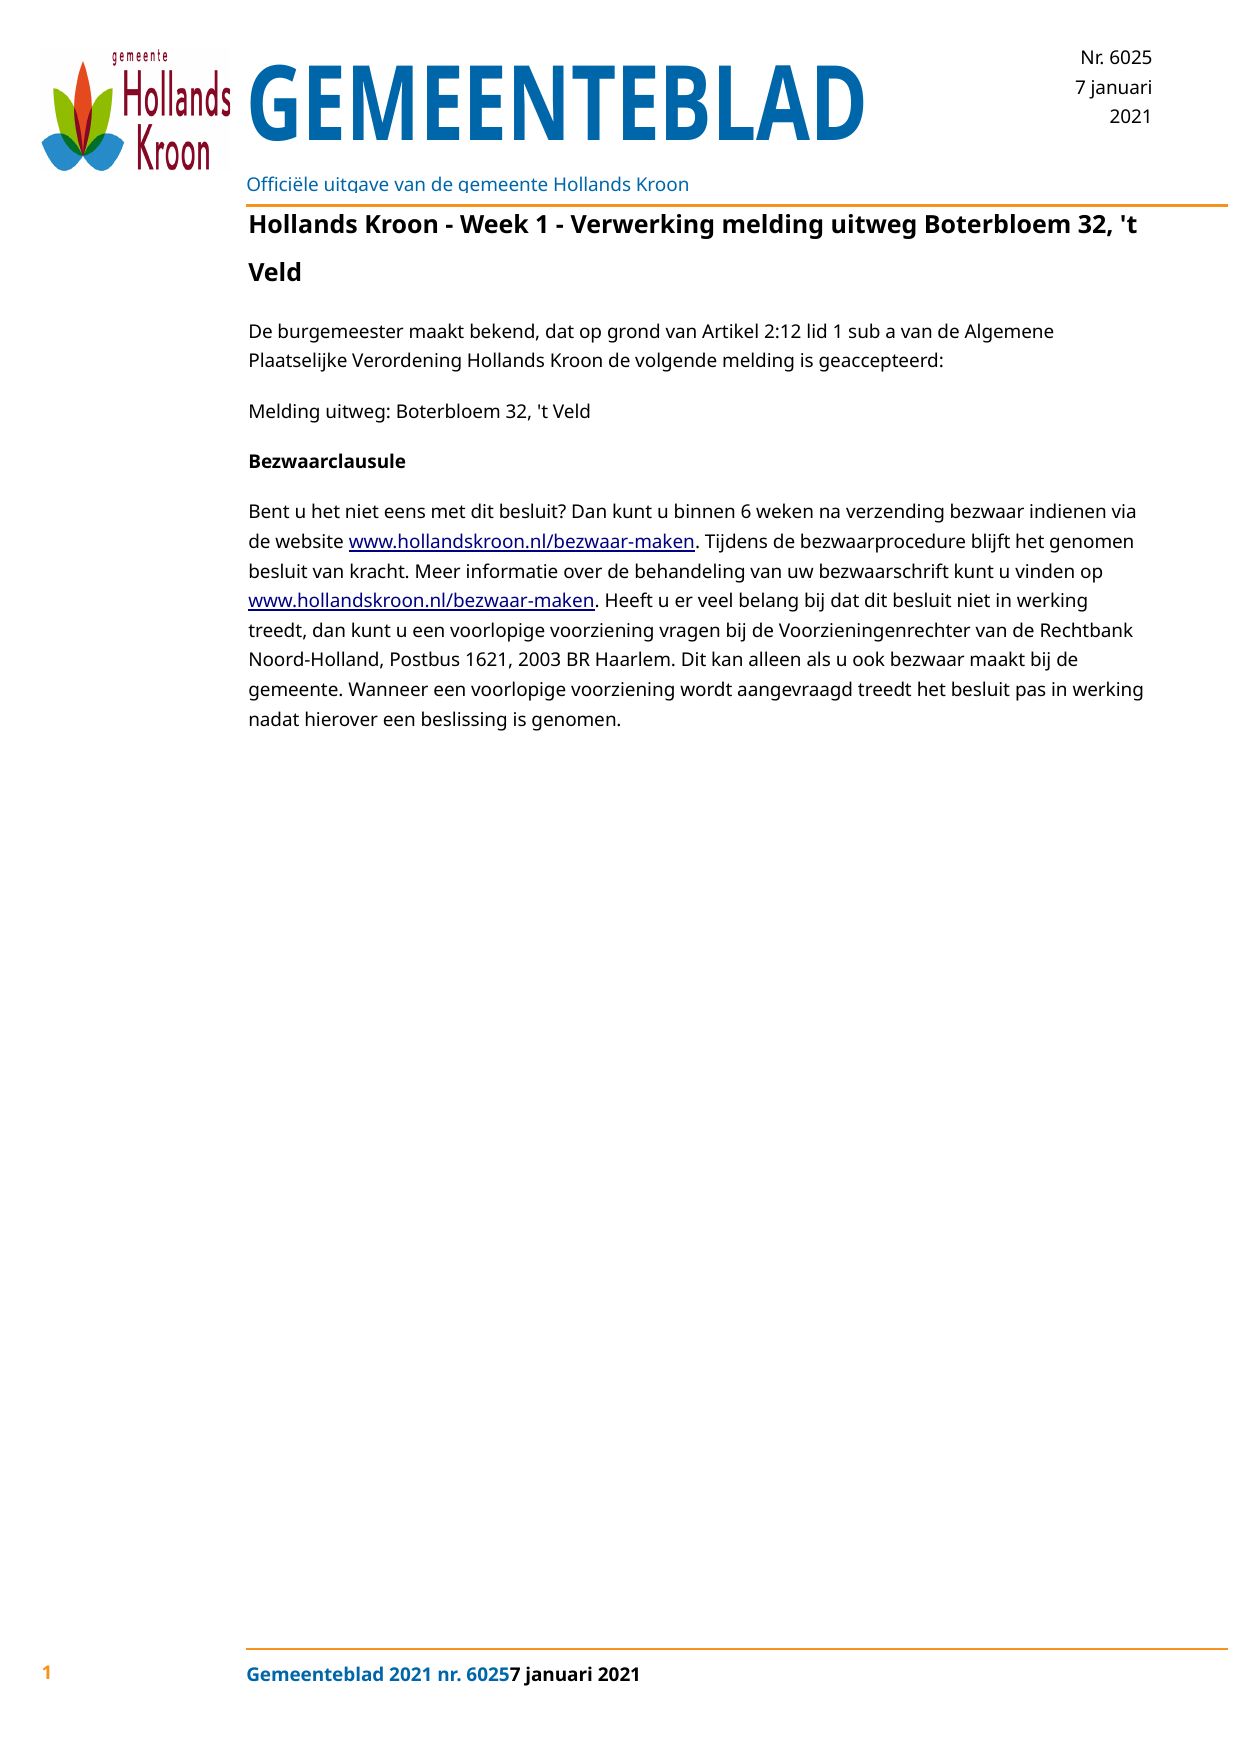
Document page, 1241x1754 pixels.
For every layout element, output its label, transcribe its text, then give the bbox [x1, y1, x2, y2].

text Bent u het niet eens met dit besluit? Dan kunt u binnen 6 weken na verzending bezwaar indienen via de website www.hollandskroon.nl/bezwaar-maken. Tijdens de bezwaarprocedure blijft het genomen besluit van kracht. Meer informatie over de behandeling van uw bezwaarschrift kunt u vinden op www.hollandskroon.nl/bezwaar-maken. Heeft u er veel belang bij dat dit besluit niet in werking treedt, dan kunt u een voorlopige voorziening vragen bij de Voorzieningenrechter van de Rechtbank Noord-Holland, Postbus 1621, 2003 BR Haarlem. Dit kan alleen als u ook bezwaar maakt bij de gemeente. Wanneer een voorlopige voorziening wordt aangevraagd treedt het besluit pas in werking nadat hierover een beslissing is genomen. [248, 499, 1152, 732]
text Bezwaarclausule [248, 448, 1152, 474]
text Hollands Kroon - Week 1 - Verwerking melding uitweg Boterbloem 32, 't Veld [248, 207, 1152, 288]
text Melding uitweg: Boterbloem 32, 't Veld [248, 398, 1152, 424]
text De burgemeester maakt bekend, dat op grond van Artikel 2:12 lid 1 sub a van de Algemene Plaatselijke Verordening Hollands Kroon de volgende melding is geaccepteerd: [248, 318, 1152, 373]
picture [41, 47, 231, 172]
